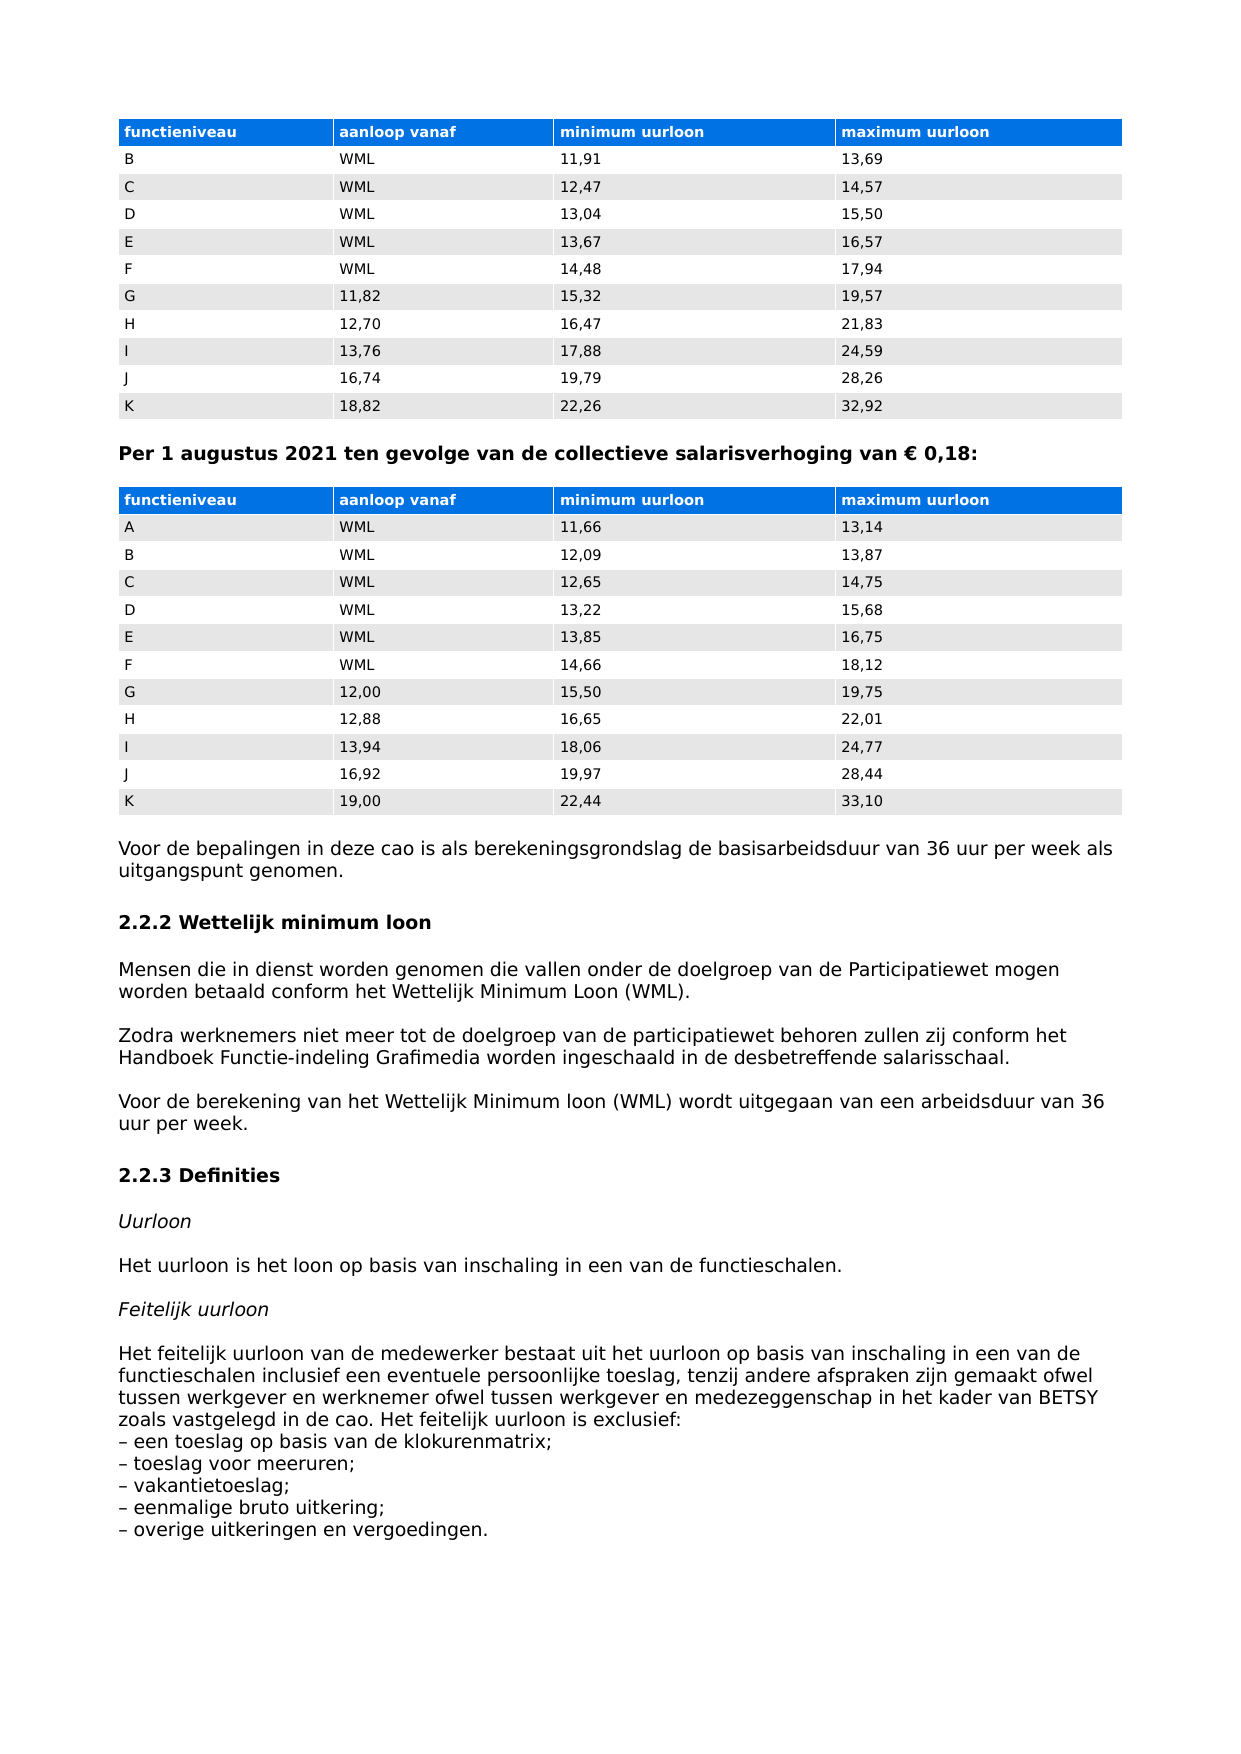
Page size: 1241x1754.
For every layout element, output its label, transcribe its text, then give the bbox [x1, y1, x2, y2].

table_cell 16,57 [836, 229, 1122, 255]
table_cell J [119, 366, 333, 392]
table_cell 19,00 [334, 789, 553, 815]
table_cell 12,09 [554, 542, 835, 568]
table_cell 13,69 [836, 147, 1122, 173]
text – een toeslag op basis van de klokurenmatrix; [118, 1431, 1122, 1453]
table_cell 19,75 [836, 679, 1122, 705]
table_cell WML [334, 597, 553, 623]
table_cell 22,01 [836, 706, 1122, 733]
table_cell 18,06 [554, 734, 835, 760]
text Zodra werknemers niet meer tot de doelgroep van de participatiewet behoren zullen zij conform het Handboek Functie-indeling Grafimedia worden ingeschaald in de desbetreffende salarisschaal. [118, 1025, 1122, 1069]
table_cell I [119, 734, 333, 760]
table_cell 13,04 [554, 201, 835, 228]
table_cell 11,82 [334, 284, 553, 310]
table_cell 19,57 [836, 284, 1122, 310]
table_cell B [119, 542, 333, 568]
table_cell 22,26 [554, 393, 835, 419]
text Het feitelijk uurloon van de medewerker bestaat uit het uurloon op basis van inschaling in een van de functieschalen inclusief een eventuele persoonlijke toeslag, tenzij andere afspraken zijn gemaakt ofwel tussen werkgever en werknemer ofwel tussen werkgever en medezeggenschap in het kader van BETSY zoals vastgelegd in de cao. Het feitelijk uurloon is exclusief: [118, 1343, 1122, 1431]
table_cell 12,70 [334, 311, 553, 337]
table_cell C [119, 174, 333, 200]
subtitle 2.2.3 Definities [118, 1164, 1122, 1186]
table_cell 32,92 [836, 393, 1122, 419]
table_cell 24,77 [836, 734, 1122, 760]
table_header functieniveau [119, 487, 333, 514]
table_cell WML [334, 201, 553, 228]
table_cell 13,22 [554, 597, 835, 623]
table_cell D [119, 597, 333, 623]
table_cell 12,00 [334, 679, 553, 705]
table_cell E [119, 624, 333, 651]
text Het uurloon is het loon op basis van inschaling in een van de functieschalen. [118, 1255, 1122, 1277]
table_cell 18,82 [334, 393, 553, 419]
table_cell WML [334, 570, 553, 596]
table_cell 21,83 [836, 311, 1122, 337]
table_cell 19,79 [554, 366, 835, 392]
text Per 1 augustus 2021 ten gevolge van de collectieve salarisverhoging van € 0,18: [118, 442, 1122, 464]
table_cell 14,48 [554, 256, 835, 282]
table_header maximum uurloon [836, 487, 1122, 514]
table_cell 15,50 [836, 201, 1122, 228]
table_cell 16,47 [554, 311, 835, 337]
table_cell WML [334, 652, 553, 678]
table_header functieniveau [119, 119, 333, 146]
subtitle 2.2.2 Wettelijk minimum loon [118, 912, 1122, 934]
table_cell 18,12 [836, 652, 1122, 678]
table_cell WML [334, 174, 553, 200]
table_cell 13,76 [334, 338, 553, 365]
table_cell 12,47 [554, 174, 835, 200]
table_cell C [119, 570, 333, 596]
table_header minimum uurloon [554, 119, 835, 146]
text – eenmalige bruto uitkering; [118, 1497, 1122, 1519]
table_cell 14,57 [836, 174, 1122, 200]
table_cell 16,65 [554, 706, 835, 733]
table_cell A [119, 515, 333, 541]
table_cell 19,97 [554, 761, 835, 788]
table_cell 13,14 [836, 515, 1122, 541]
table_cell WML [334, 147, 553, 173]
text Mensen die in dienst worden genomen die vallen onder de doelgroep van de Participatiewet mogen worden betaald conform het Wettelijk Minimum Loon (WML). [118, 959, 1122, 1003]
text Voor de bepalingen in deze cao is als berekeningsgrondslag de basisarbeidsduur van 36 uur per week als uitgangspunt genomen. [118, 838, 1122, 882]
table_cell K [119, 789, 333, 815]
table_header aanloop vanaf [334, 487, 553, 514]
table_cell WML [334, 542, 553, 568]
table_cell 12,88 [334, 706, 553, 733]
table_cell D [119, 201, 333, 228]
table_cell 13,85 [554, 624, 835, 651]
table_cell H [119, 706, 333, 733]
table_cell F [119, 652, 333, 678]
table_cell 24,59 [836, 338, 1122, 365]
table_cell K [119, 393, 333, 419]
table_cell H [119, 311, 333, 337]
text – toeslag voor meeruren; [118, 1453, 1122, 1475]
table_cell 16,92 [334, 761, 553, 788]
table_cell 28,26 [836, 366, 1122, 392]
table_header minimum uurloon [554, 487, 835, 514]
table_cell WML [334, 256, 553, 282]
table_cell 13,87 [836, 542, 1122, 568]
table_cell 15,32 [554, 284, 835, 310]
table_cell B [119, 147, 333, 173]
table_cell J [119, 761, 333, 788]
table_cell 14,66 [554, 652, 835, 678]
table_cell I [119, 338, 333, 365]
text – overige uitkeringen en vergoedingen. [118, 1519, 1122, 1541]
table_cell 17,88 [554, 338, 835, 365]
table_cell 28,44 [836, 761, 1122, 788]
table_cell WML [334, 624, 553, 651]
table_cell 14,75 [836, 570, 1122, 596]
table_cell 11,66 [554, 515, 835, 541]
table_header aanloop vanaf [334, 119, 553, 146]
table_cell 22,44 [554, 789, 835, 815]
table_cell WML [334, 229, 553, 255]
text – vakantietoeslag; [118, 1475, 1122, 1497]
table_cell F [119, 256, 333, 282]
table_cell WML [334, 515, 553, 541]
table_cell 15,50 [554, 679, 835, 705]
table_cell 17,94 [836, 256, 1122, 282]
table_cell G [119, 284, 333, 310]
table_header maximum uurloon [836, 119, 1122, 146]
table_cell 15,68 [836, 597, 1122, 623]
table_cell 13,67 [554, 229, 835, 255]
table_cell E [119, 229, 333, 255]
subtitle Uurloon [118, 1211, 1122, 1233]
table_cell 16,75 [836, 624, 1122, 651]
subtitle Feitelijk uurloon [118, 1299, 1122, 1321]
table_cell G [119, 679, 333, 705]
table_cell 16,74 [334, 366, 553, 392]
table_cell 11,91 [554, 147, 835, 173]
text Voor de berekening van het Wettelijk Minimum loon (WML) wordt uitgegaan van een arbeidsduur van 36 uur per week. [118, 1091, 1122, 1134]
table_cell 12,65 [554, 570, 835, 596]
table_cell 13,94 [334, 734, 553, 760]
table_cell 33,10 [836, 789, 1122, 815]
